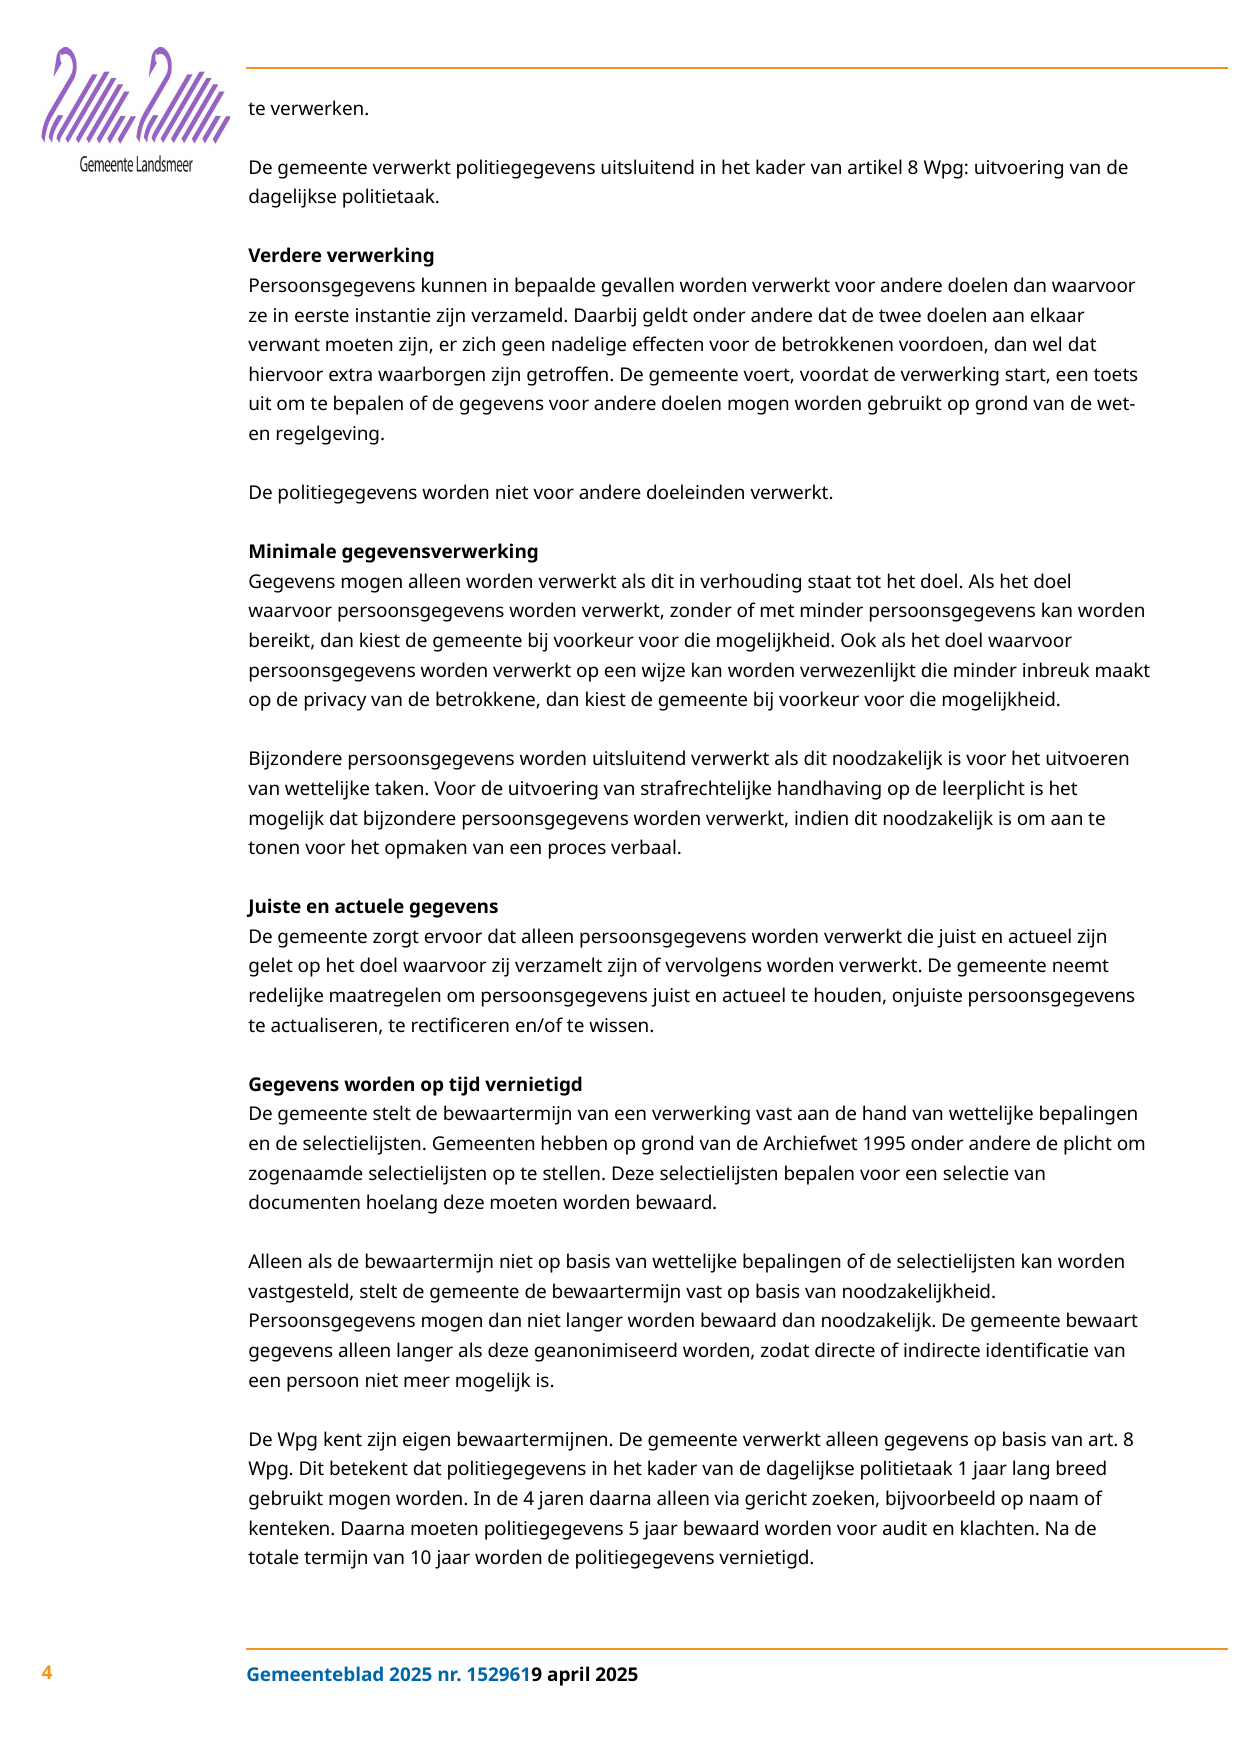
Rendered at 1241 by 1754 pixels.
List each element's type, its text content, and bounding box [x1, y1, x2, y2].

text Minimale gegevensverwerking [248, 538, 1152, 564]
text Gegevens worden op tijd vernietigd [248, 1071, 1152, 1097]
text Bijzondere persoonsgegevens worden uitsluitend verwerkt als dit noodzakelijk is voor het uitvoeren van wettelijke taken. Voor de uitvoering van strafrechtelijke handhaving op de leerplicht is het mogelijk dat bijzondere persoonsgegevens worden verwerkt, indien dit noodzakelijk is om aan te tonen voor het opmaken van een proces verbaal. [248, 746, 1152, 860]
text De gemeente verwerkt politiegegevens uitsluitend in het kader van artikel 8 Wpg: uitvoering van de dagelijkse politietaak. [248, 154, 1152, 209]
picture [41, 47, 231, 172]
text Alleen als de bewaartermijn niet op basis van wettelijke bepalingen of de selectielijsten kan worden vastgesteld, stelt de gemeente de bewaartermijn vast op basis van noodzakelijkheid. Persoonsgegevens mogen dan niet langer worden bewaard dan noodzakelijk. De gemeente bewaart gegevens alleen langer als deze geanonimiseerd worden, zodat directe of indirecte identificatie van een persoon niet meer mogelijk is. [248, 1248, 1152, 1393]
text Verdere verwerking [248, 243, 1152, 268]
text Juiste en actuele gegevens [248, 893, 1152, 919]
text De politiegegevens worden niet voor andere doeleinden verwerkt. [248, 479, 1152, 505]
text Persoonsgegevens kunnen in bepaalde gevallen worden verwerkt voor andere doelen dan waarvoor ze in eerste instantie zijn verzameld. Daarbij geldt onder andere dat de twee doelen aan elkaar verwant moeten zijn, er zich geen nadelige effecten voor de betrokkenen voordoen, dan wel dat hiervoor extra waarborgen zijn getroffen. De gemeente voert, voordat de verwerking start, een toets uit om te bepalen of de gegevens voor andere doelen mogen worden gebruikt op grond van de wet- en regelgeving. [248, 272, 1152, 446]
text De gemeente stelt de bewaartermijn van een verwerking vast aan de hand van wettelijke bepalingen en de selectielijsten. Gemeenten hebben op grond van de Archiefwet 1995 onder andere de plicht om zogenaamde selectielijsten op te stellen. Deze selectielijsten bepalen voor een selectie van documenten hoelang deze moeten worden bewaard. [248, 1101, 1152, 1215]
text De gemeente zorgt ervoor dat alleen persoonsgegevens worden verwerkt die juist en actueel zijn gelet op het doel waarvoor zij verzamelt zijn of vervolgens worden verwerkt. De gemeente neemt redelijke maatregelen om persoonsgegevens juist en actueel te houden, onjuiste persoonsgegevens te actualiseren, te rectificeren en/of te wissen. [248, 923, 1152, 1038]
text te verwerken. [248, 95, 1152, 121]
text De Wpg kent zijn eigen bewaartermijnen. De gemeente verwerkt alleen gegevens op basis van art. 8 Wpg. Dit betekent dat politiegegevens in het kader van de dagelijkse politietaak 1 jaar lang breed gebruikt mogen worden. In de 4 jaren daarna alleen via gericht zoeken, bijvoorbeeld op naam of kenteken. Daarna moeten politiegegevens 5 jaar bewaard worden voor audit en klachten. Na de totale termijn van 10 jaar worden de politiegegevens vernietigd. [248, 1426, 1152, 1570]
text Gegevens mogen alleen worden verwerkt als dit in verhouding staat tot het doel. Als het doel waarvoor persoonsgegevens worden verwerkt, zonder of met minder persoonsgegevens kan worden bereikt, dan kiest de gemeente bij voorkeur voor die mogelijkheid. Ook als het doel waarvoor persoonsgegevens worden verwerkt op een wijze kan worden verwezenlijkt die minder inbreuk maakt op de privacy van de betrokkene, dan kiest de gemeente bij voorkeur voor die mogelijkheid. [248, 568, 1152, 712]
